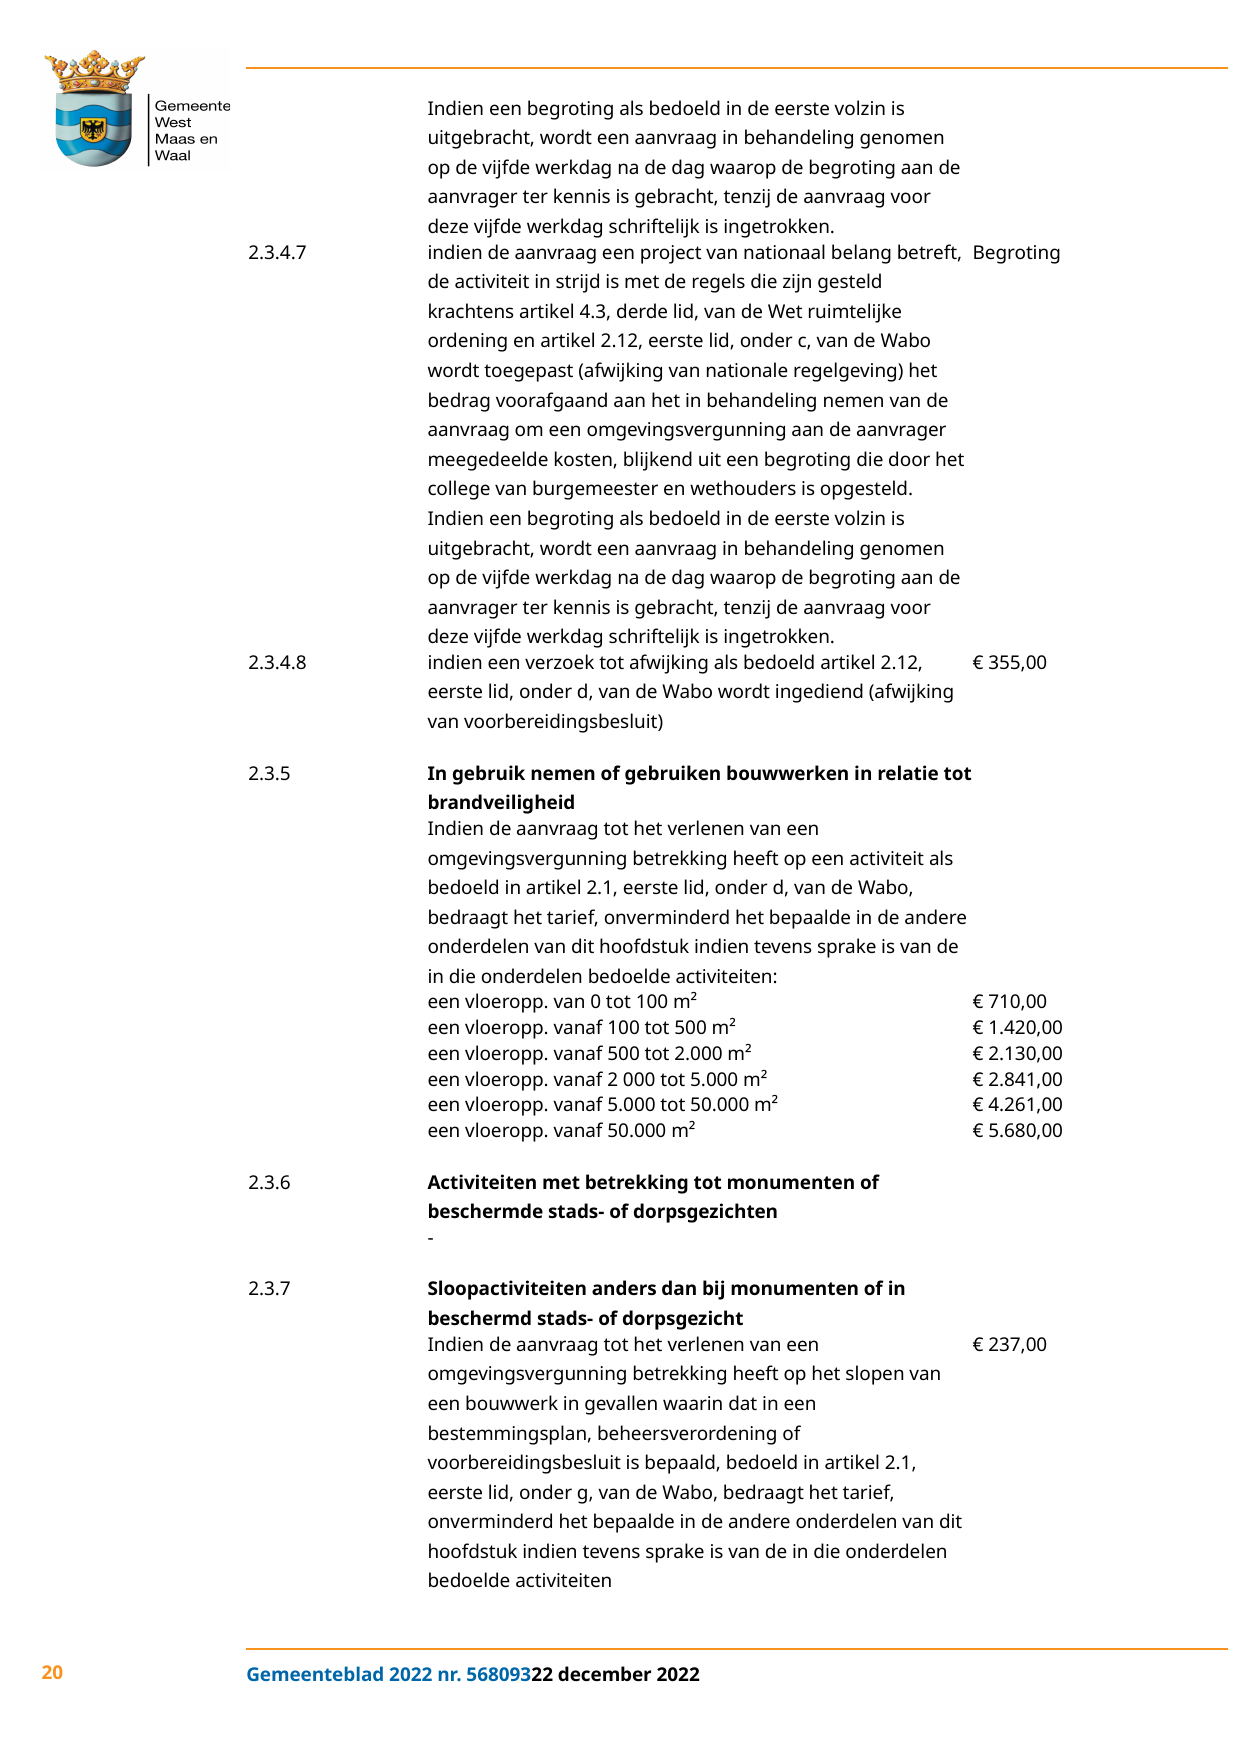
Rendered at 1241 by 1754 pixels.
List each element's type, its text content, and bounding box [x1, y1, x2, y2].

table_cell indien een verzoek tot afwijking als bedoeld artikel 2.12, eerste lid, onder d, van de Wabo wordt ingediend (afwijking van voorbereidingsbesluit) [427, 649, 972, 734]
table_cell [248, 1250, 427, 1276]
table_cell 2.3.4.8 [248, 649, 427, 734]
table_cell Begroting [973, 239, 1152, 649]
table_cell [973, 1276, 1152, 1331]
table_cell Activiteiten met betrekking tot monumenten of beschermde stads- of dorpsgezichten [427, 1169, 972, 1224]
table_cell 2.3.7 [248, 1276, 427, 1331]
table_cell € 355,00 [973, 649, 1152, 734]
table_cell 2.3.4.7 [248, 239, 427, 649]
table_cell [973, 1250, 1152, 1276]
table_cell - [427, 1224, 972, 1250]
table_cell [973, 1143, 1152, 1169]
table_cell [248, 1092, 427, 1117]
table_cell € 2.841,00 [973, 1066, 1152, 1092]
table_cell [248, 1118, 427, 1143]
table_cell [248, 989, 427, 1014]
table_cell 2.3.6 [248, 1169, 427, 1224]
table_cell Sloopactiviteiten anders dan bij monumenten of in beschermd stads- of dorpsgezicht [427, 1276, 972, 1331]
table_cell 2.3.5 [248, 760, 427, 815]
table_cell € 4.261,00 [973, 1092, 1152, 1117]
table_cell [248, 1224, 427, 1250]
table_cell [248, 1066, 427, 1092]
table_cell € 5.680,00 [973, 1118, 1152, 1143]
table_cell Indien de aanvraag tot het verlenen van een omgevingsvergunning betrekking heeft op een activiteit als bedoeld in artikel 2.1, eerste lid, onder d, van de Wabo, bedraagt het tarief, onverminderd het bepaalde in de andere onderdelen van dit hoofdstuk indien tevens sprake is van de in die onderdelen bedoelde activiteiten: [427, 815, 972, 989]
table_cell [973, 815, 1152, 989]
table_cell [973, 760, 1152, 815]
table_cell [248, 1015, 427, 1040]
table_cell Indien de aanvraag tot het verlenen van een omgevingsvergunning betrekking heeft op het slopen van een bouwwerk in gevallen waarin dat in een bestemmingsplan, beheersverordening of voorbereidingsbesluit is bepaald, bedoeld in artikel 2.1, eerste lid, onder g, van de Wabo, bedraagt het tarief, onverminderd het bepaalde in de andere onderdelen van dit hoofdstuk indien tevens sprake is van de in die onderdelen bedoelde activiteiten [427, 1331, 972, 1593]
table_cell € 1.420,00 [973, 1015, 1152, 1040]
picture [41, 47, 231, 172]
table_cell een vloeropp. vanaf 50.000 m² [427, 1118, 972, 1143]
table_cell € 710,00 [973, 989, 1152, 1014]
table_cell een vloeropp. vanaf 2 000 tot 5.000 m² [427, 1066, 972, 1092]
table_cell € 2.130,00 [973, 1040, 1152, 1066]
table_cell In gebruik nemen of gebruiken bouwwerken in relatie tot brandveiligheid [427, 760, 972, 815]
table_cell [248, 1331, 427, 1593]
table_cell [248, 734, 427, 760]
table_cell [973, 1224, 1152, 1250]
table_cell [427, 1143, 972, 1169]
table_cell [973, 1169, 1152, 1224]
table_cell [427, 1250, 972, 1276]
table_cell [973, 734, 1152, 760]
table_cell [427, 734, 972, 760]
table_cell [248, 1143, 427, 1169]
table_cell een vloeropp. van 0 tot 100 m² [427, 989, 972, 1014]
table_cell [973, 95, 1152, 239]
table_cell een vloeropp. vanaf 500 tot 2.000 m² [427, 1040, 972, 1066]
table_cell [248, 1040, 427, 1066]
table_cell [248, 95, 427, 239]
table_cell € 237,00 [973, 1331, 1152, 1593]
table_cell een vloeropp. vanaf 5.000 tot 50.000 m² [427, 1092, 972, 1117]
table_cell indien de aanvraag een project van nationaal belang betreft, de activiteit in strijd is met de regels die zijn gesteld krachtens artikel 4.3, derde lid, van de Wet ruimtelijke ordening en artikel 2.12, eerste lid, onder c, van de Wabo wordt toegepast (afwijking van nationale regelgeving) het bedrag voorafgaand aan het in behandeling nemen van de aanvraag om een omgevingsvergunning aan de aanvrager meegedeelde kosten, blijkend uit een begroting die door het college van burgemeester en wethouders is opgesteld. Indien een begroting als bedoeld in de eerste volzin is uitgebracht, wordt een aanvraag in behandeling genomen op de vijfde werkdag na de dag waarop de begroting aan de aanvrager ter kennis is gebracht, tenzij de aanvraag voor deze vijfde werkdag schriftelijk is ingetrokken. [427, 239, 972, 649]
table_cell een vloeropp. vanaf 100 tot 500 m² [427, 1015, 972, 1040]
table_cell [248, 815, 427, 989]
table_cell Indien een begroting als bedoeld in de eerste volzin is uitgebracht, wordt een aanvraag in behandeling genomen op de vijfde werkdag na de dag waarop de begroting aan de aanvrager ter kennis is gebracht, tenzij de aanvraag voor deze vijfde werkdag schriftelijk is ingetrokken. [427, 95, 972, 239]
